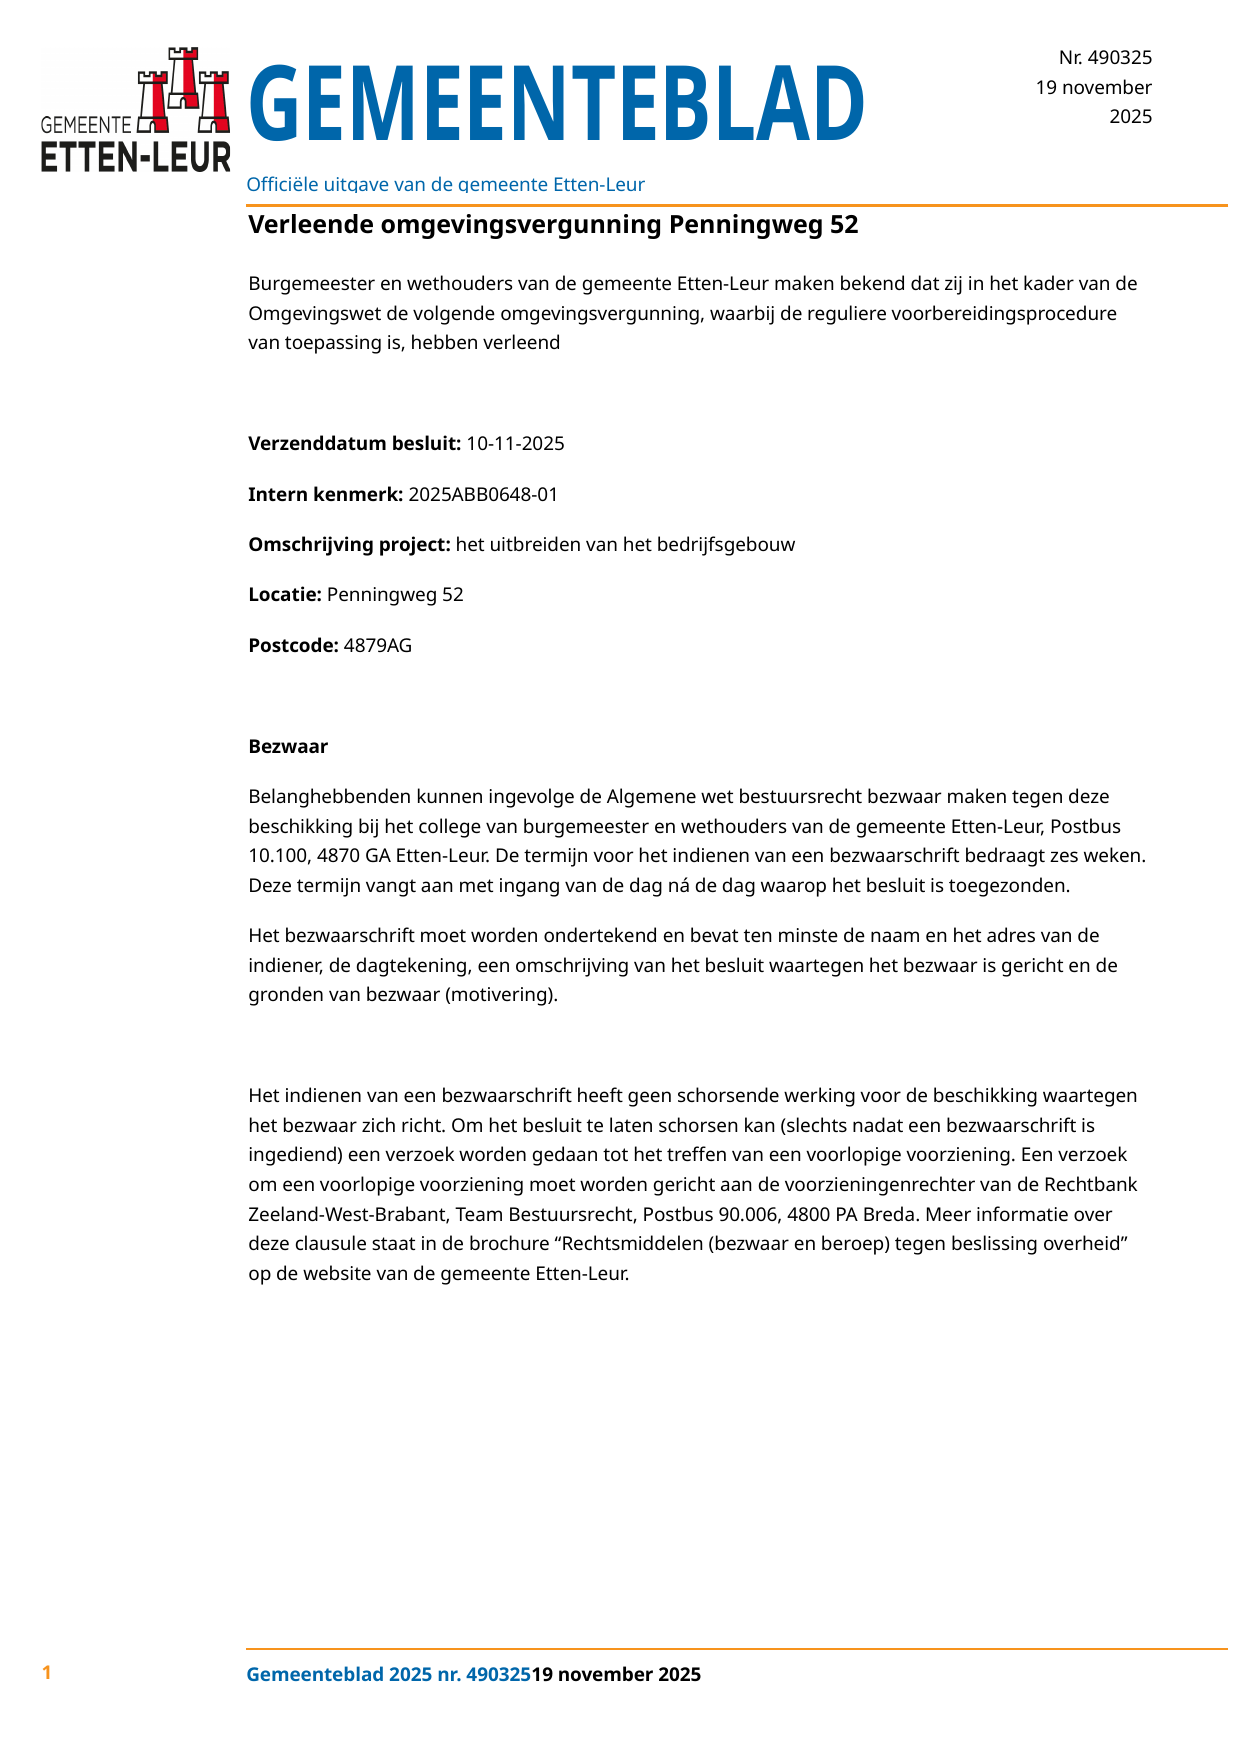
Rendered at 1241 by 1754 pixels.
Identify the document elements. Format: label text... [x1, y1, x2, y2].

text Belanghebbenden kunnen ingevolge de Algemene wet bestuursrecht bezwaar maken tegen deze beschikking bij het college van burgemeester en wethouders van de gemeente Etten-Leur, Postbus 10.100, 4870 GA Etten-Leur. De termijn voor het indienen van een bezwaarschrift bedraagt zes weken. Deze termijn vangt aan met ingang van de dag ná de dag waarop het besluit is toegezonden. [248, 783, 1152, 898]
text Verleende omgevingsvergunning Penningweg 52 [248, 207, 1152, 241]
text Burgemeester en wethouders van de gemeente Etten-Leur maken bekend dat zij in het kader van de Omgevingswet de volgende omgevingsvergunning, waarbij de reguliere voorbereidingsprocedure van toepassing is, hebben verleend [248, 270, 1152, 355]
text Omschrijving project: het uitbreiden van het bedrijfsgebouw [248, 531, 1152, 557]
picture [41, 47, 231, 172]
text Het bezwaarschrift moet worden ondertekend en bevat ten minste de naam en het adres van de indiener, de dagtekening, een omschrijving van het besluit waartegen het bezwaar is gericht en de gronden van bezwaar (motivering). [248, 922, 1152, 1007]
text Bezwaar [248, 733, 1152, 758]
text Intern kenmerk: 2025ABB0648-01 [248, 481, 1152, 506]
text Het indienen van een bezwaarschrift heeft geen schorsende werking voor de beschikking waartegen het bezwaar zich richt. Om het besluit te laten schorsen kan (slechts nadat een bezwaarschrift is ingediend) een verzoek worden gedaan tot het treffen van een voorlopige voorziening. Een verzoek om een voorlopige voorziening moet worden gericht aan de voorzieningenrechter van de Rechtbank Zeeland-West-Brabant, Team Bestuursrecht, Postbus 90.006, 4800 PA Breda. Meer informatie over deze clausule staat in de brochure “Rechtsmiddelen (bezwaar en beroep) tegen beslissing overheid” op de website van de gemeente Etten-Leur. [248, 1082, 1152, 1286]
text Locatie: Penningweg 52 [248, 582, 1152, 607]
text Postcode: 4879AG [248, 632, 1152, 658]
text Verzenddatum besluit: 10-11-2025 [248, 430, 1152, 456]
